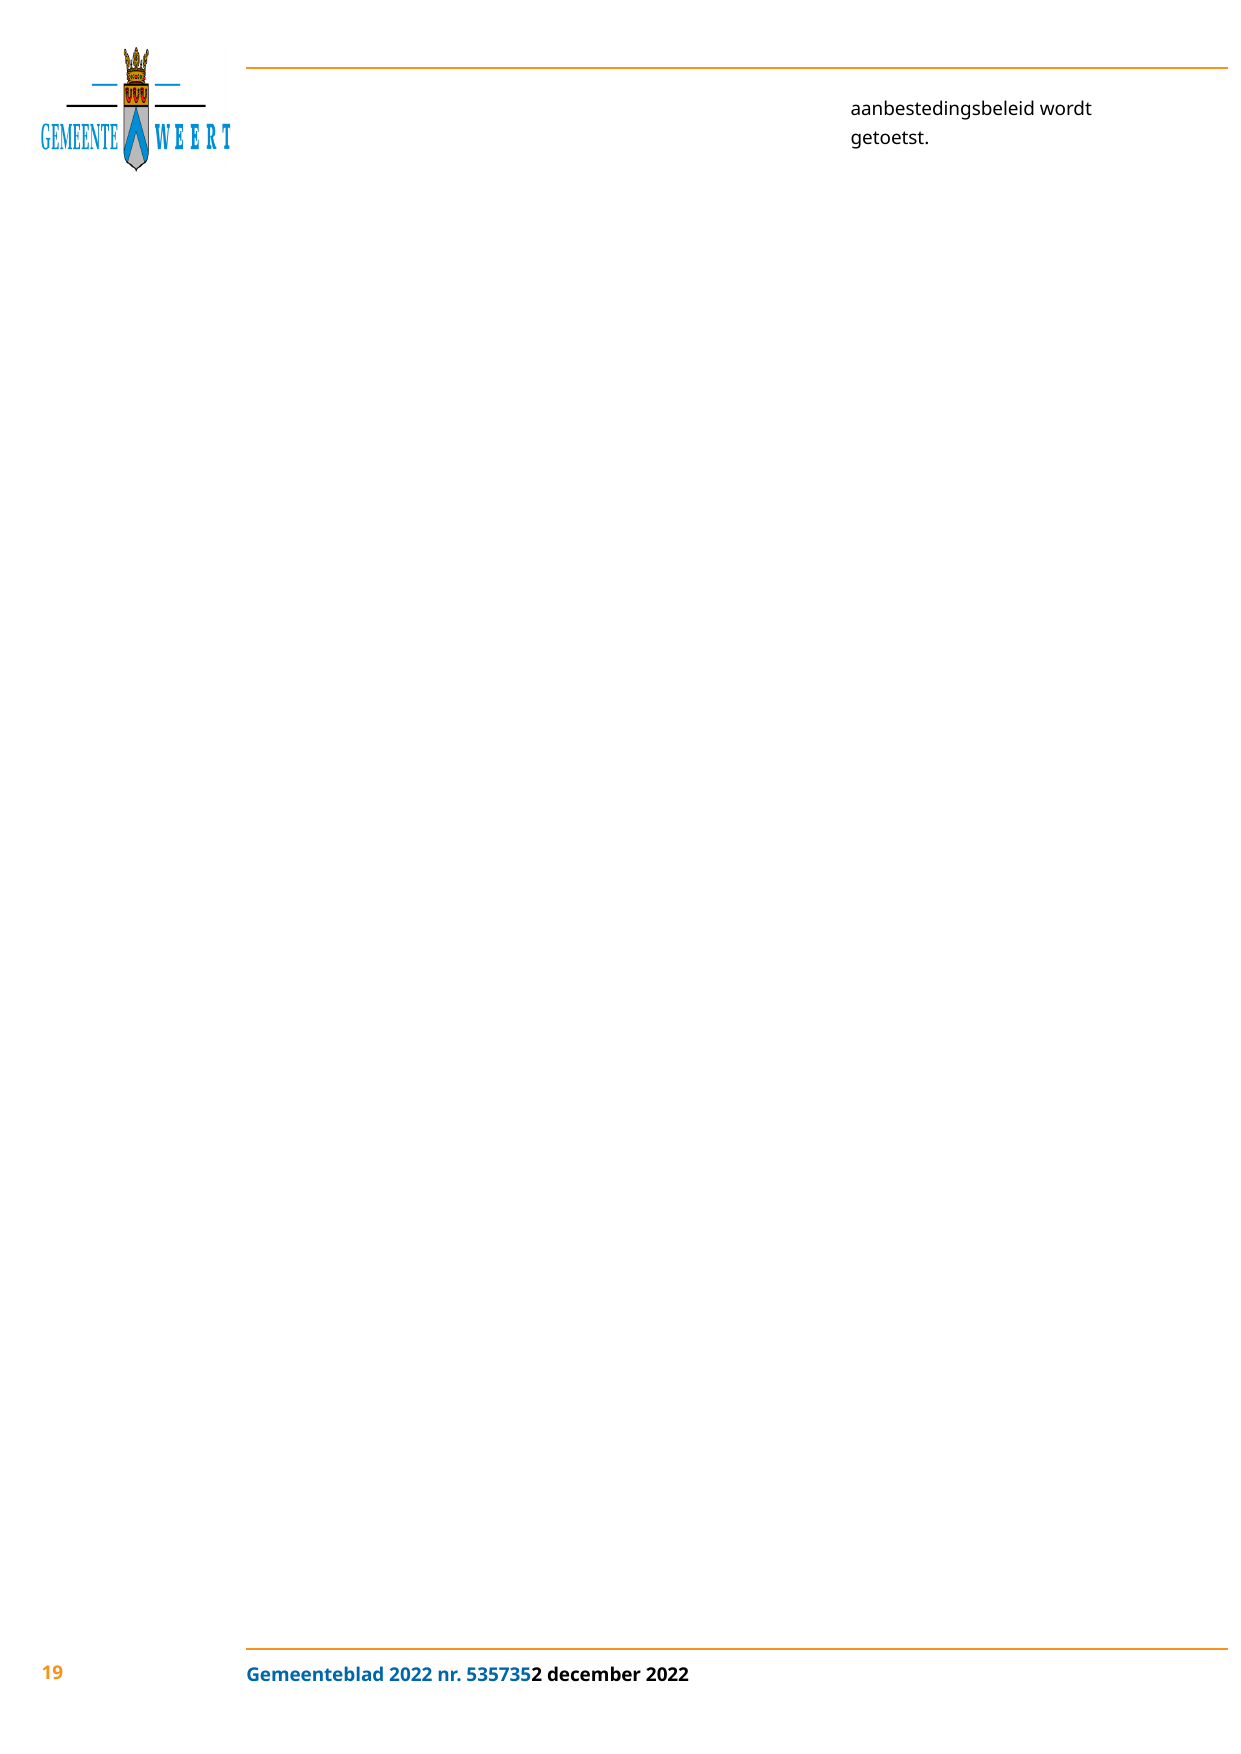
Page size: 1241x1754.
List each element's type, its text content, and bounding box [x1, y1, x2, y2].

picture [41, 47, 231, 172]
table_cell aanbestedingsbeleid wordt getoetst. [850, 95, 1152, 150]
table_cell [549, 95, 850, 150]
table_cell [248, 95, 549, 150]
